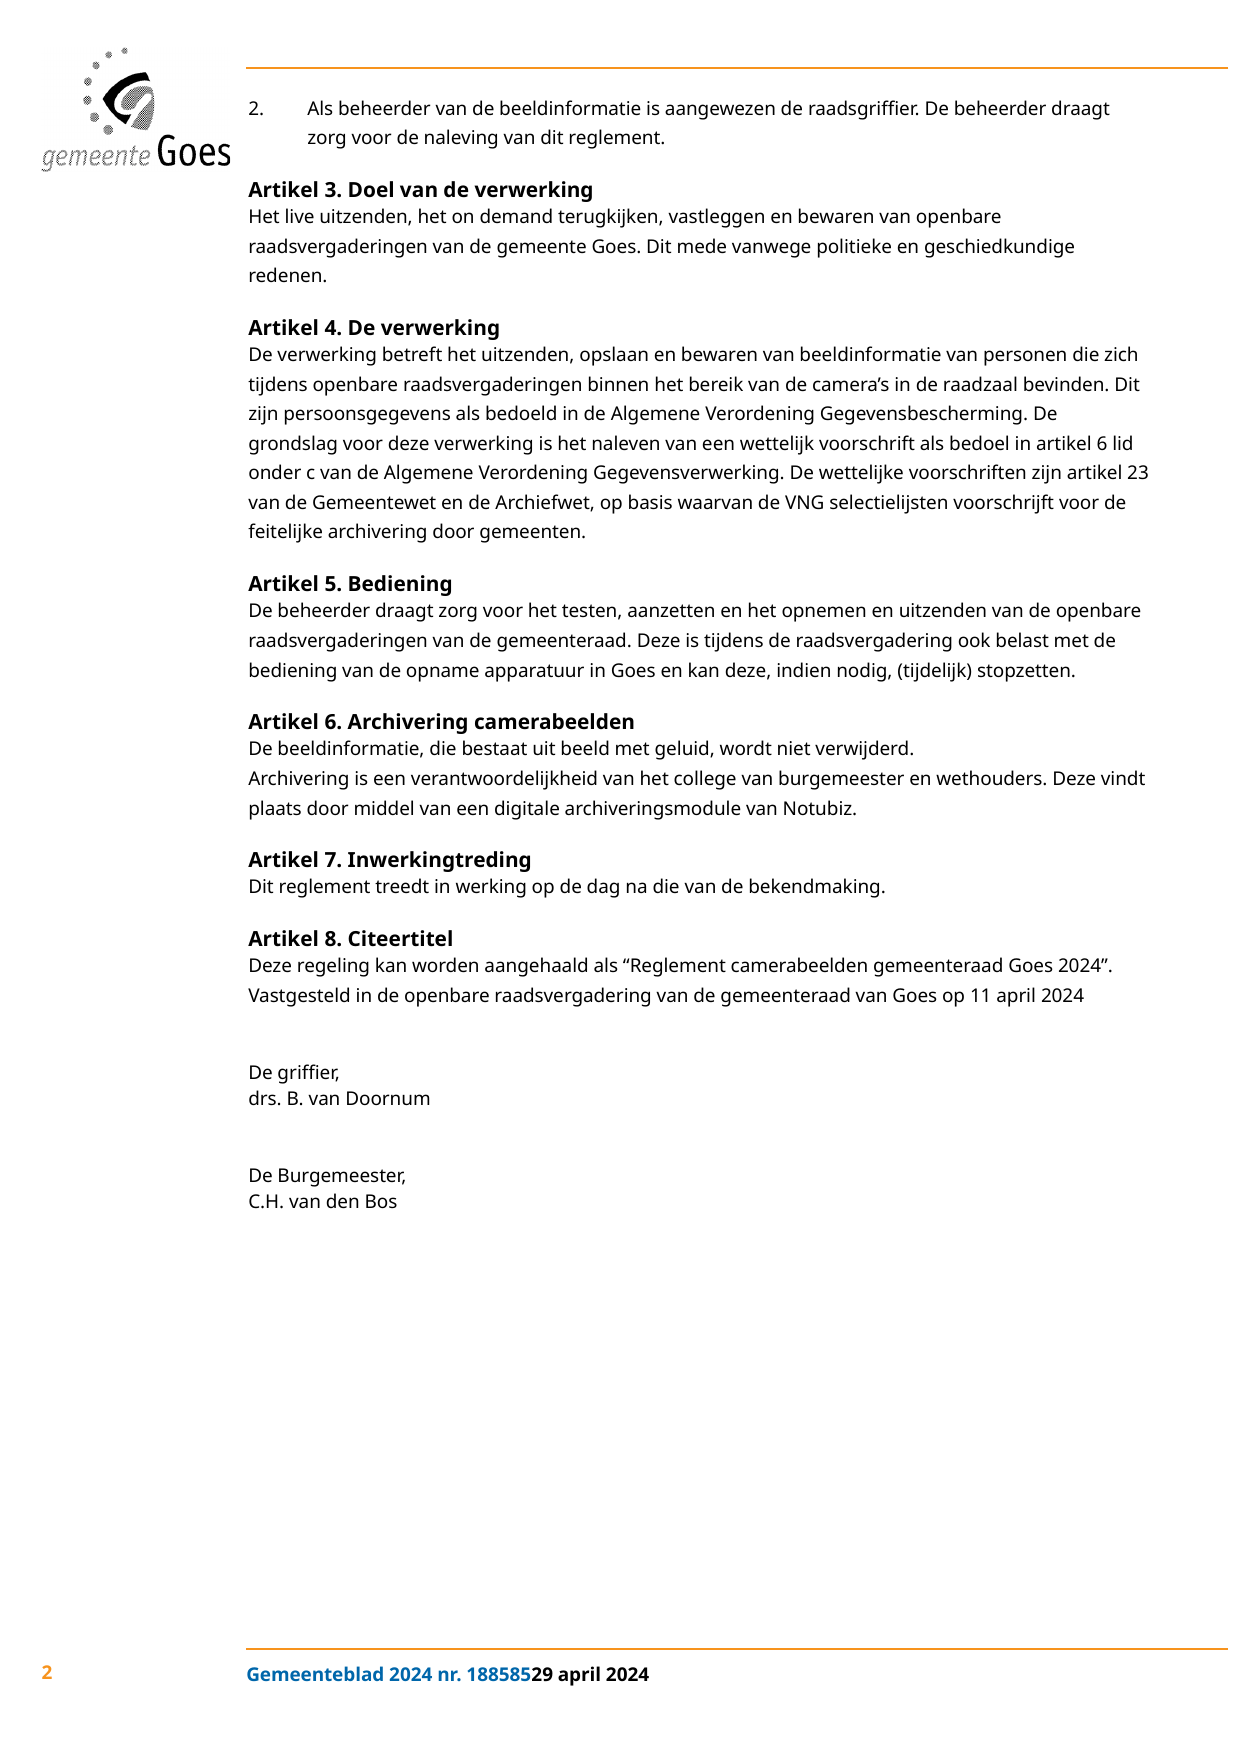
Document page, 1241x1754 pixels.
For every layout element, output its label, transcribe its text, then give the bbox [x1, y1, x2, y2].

picture [41, 47, 231, 172]
text De Burgemeester, [248, 1162, 1152, 1188]
text Artikel 6. Archivering camerabeelden [248, 707, 1152, 736]
list Als beheerder van de beeldinformatie is aangewezen de raadsgriffier. De beheerder draagt zorg voor de naleving van dit reglement. [248, 95, 1152, 150]
text Artikel 3. Doel van de verwerking [248, 175, 1152, 203]
text Vastgesteld in de openbare raadsvergadering van de gemeenteraad van Goes op 11 april 2024 [248, 982, 1152, 1008]
text Archivering is een verantwoordelijkheid van het college van burgemeester en wethouders. Deze vindt plaats door middel van een digitale archiveringsmodule van Notubiz. [248, 765, 1152, 821]
text De beeldinformatie, die bestaat uit beeld met geluid, wordt niet verwijderd. [248, 736, 1152, 761]
text Dit reglement treedt in werking op de dag na die van de bekendmaking. [248, 874, 1152, 899]
text Artikel 8. Citeertitel [248, 924, 1152, 952]
text De beheerder draagt zorg voor het testen, aanzetten en het opnemen en uitzenden van de openbare raadsvergaderingen van de gemeenteraad. Deze is tijdens de raadsvergadering ook belast met de bediening van de opname apparatuur in Goes en kan deze, indien nodig, (tijdelijk) stopzetten. [248, 598, 1152, 682]
text drs. B. van Doornum [248, 1085, 1152, 1111]
text C.H. van den Bos [248, 1188, 1152, 1214]
text De griffier, [248, 1059, 1152, 1085]
text Artikel 7. Inwerkingtreding [248, 845, 1152, 874]
text Deze regeling kan worden aangehaald als “Reglement camerabeelden gemeenteraad Goes 2024”. [248, 952, 1152, 978]
text Artikel 5. Bediening [248, 569, 1152, 598]
text De verwerking betreft het uitzenden, opslaan en bewaren van beeldinformatie van personen die zich tijdens openbare raadsvergaderingen binnen het bereik van de camera’s in de raadzaal bevinden. Dit zijn persoonsgegevens als bedoeld in de Algemene Verordening Gegevensbescherming. De grondslag voor deze verwerking is het naleven van een wettelijk voorschrift als bedoel in artikel 6 lid onder c van de Algemene Verordening Gegevensverwerking. De wettelijke voorschriften zijn artikel 23 van de Gemeentewet en de Archiefwet, op basis waarvan de VNG selectielijsten voorschrijft voor de feitelijke archivering door gemeenten. [248, 341, 1152, 544]
text Artikel 4. De verwerking [248, 313, 1152, 341]
text Het live uitzenden, het on demand terugkijken, vastleggen en bewaren van openbare raadsvergaderingen van de gemeente Goes. Dit mede vanwege politieke en geschiedkundige redenen. [248, 203, 1152, 288]
